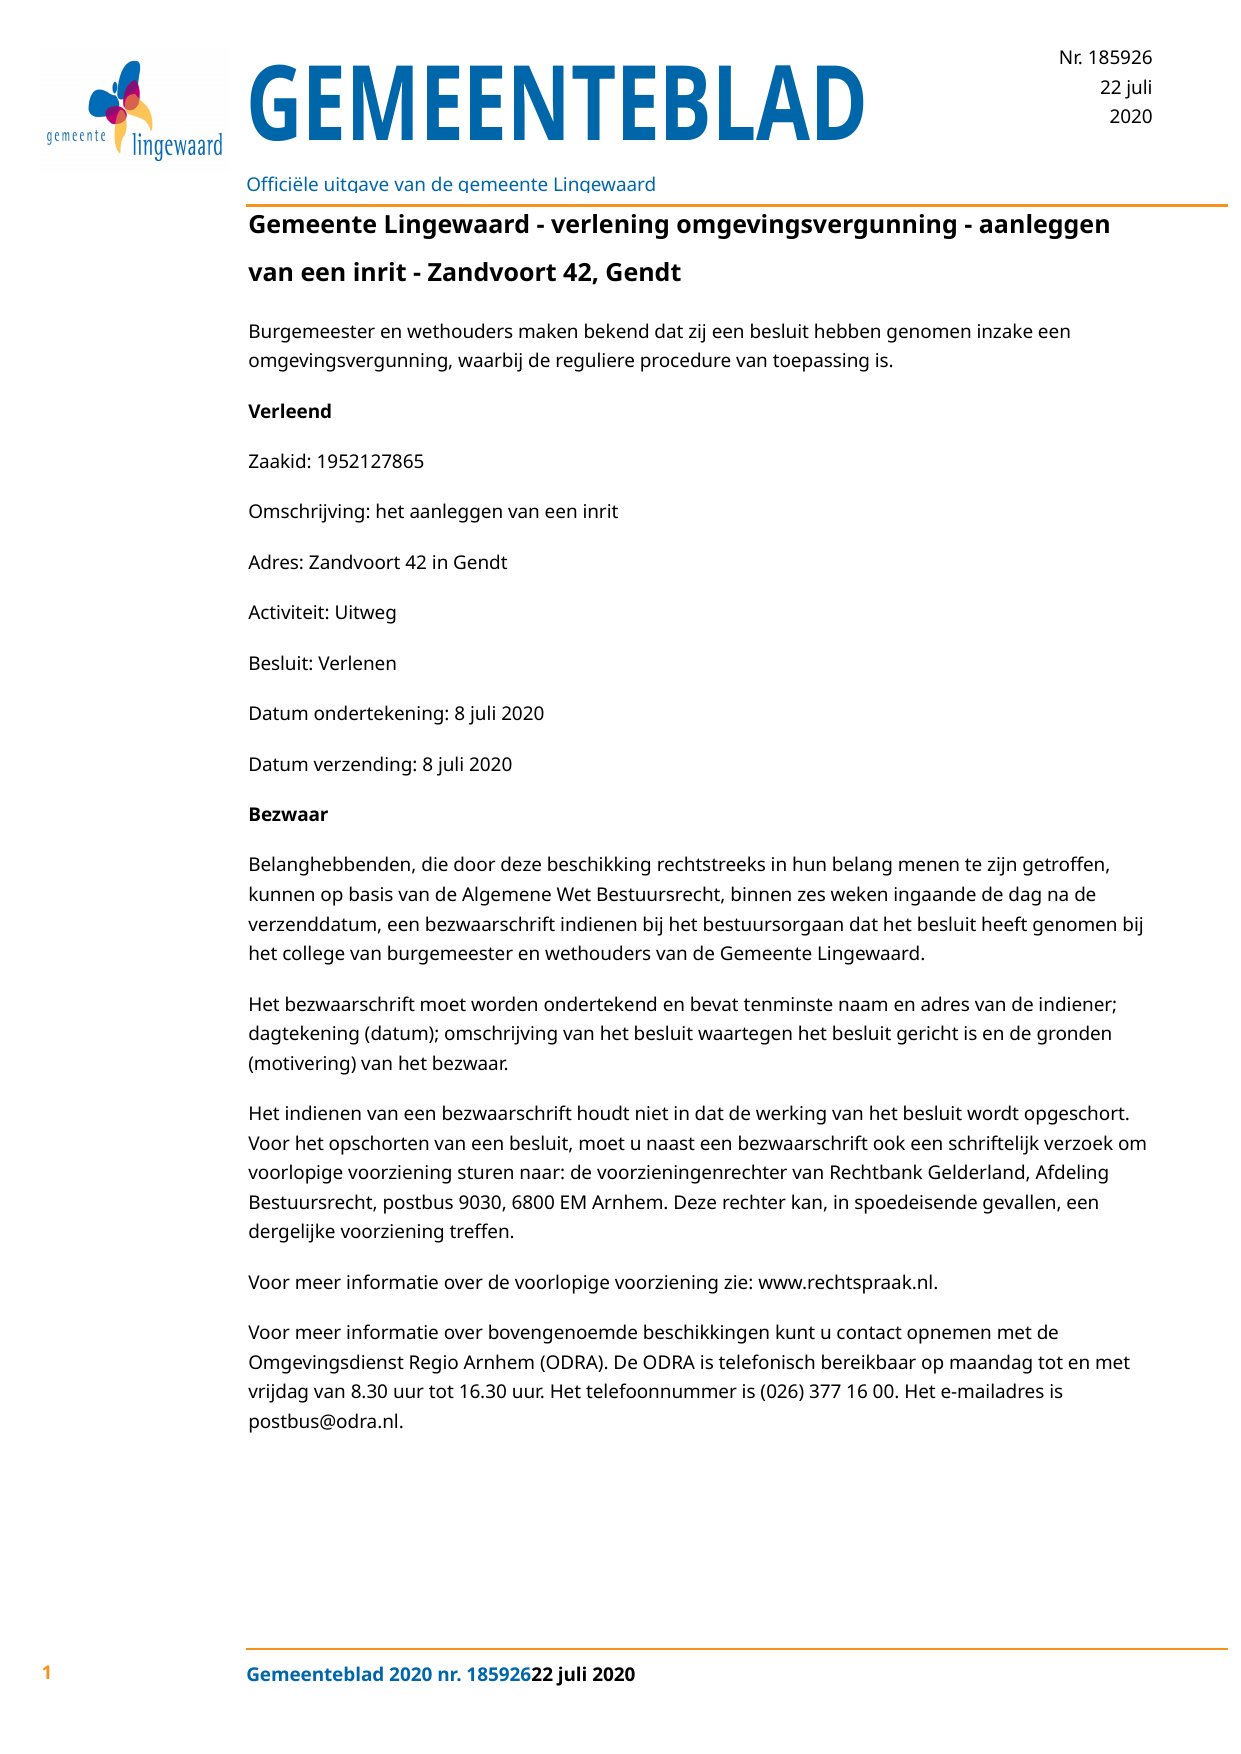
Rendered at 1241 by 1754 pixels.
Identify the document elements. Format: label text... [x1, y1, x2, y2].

text Datum verzending: 8 juli 2020 [248, 751, 1152, 777]
text Activiteit: Uitweg [248, 599, 1152, 625]
text Voor meer informatie over de voorlopige voorziening zie: www.rechtspraak.nl. [248, 1269, 1152, 1295]
text Zaakid: 1952127865 [248, 448, 1152, 474]
text Bezwaar [248, 801, 1152, 827]
text Het indienen van een bezwaarschrift houdt niet in dat de werking van het besluit wordt opgeschort. Voor het opschorten van een besluit, moet u naast een bezwaarschrift ook een schriftelijk verzoek om voorlopige voorziening sturen naar: de voorzieningenrechter van Rechtbank Gelderland, Afdeling Bestuursrecht, postbus 9030, 6800 EM Arnhem. Deze rechter kan, in spoedeisende gevallen, een dergelijke voorziening treffen. [248, 1100, 1152, 1244]
text Datum ondertekening: 8 juli 2020 [248, 700, 1152, 726]
text Het bezwaarschrift moet worden ondertekend en bevat tenminste naam en adres van de indiener; dagtekening (datum); omschrijving van het besluit waartegen het besluit gericht is en de gronden (motivering) van het bezwaar. [248, 991, 1152, 1076]
text Voor meer informatie over bovengenoemde beschikkingen kunt u contact opnemen met de Omgevingsdienst Regio Arnhem (ODRA). De ODRA is telefonisch bereikbaar op maandag tot en met vrijdag van 8.30 uur tot 16.30 uur. Het telefoonnummer is (026) 377 16 00. Het e-mailadres is postbus@odra.nl. [248, 1319, 1152, 1434]
text Besluit: Verlenen [248, 650, 1152, 676]
text Adres: Zandvoort 42 in Gendt [248, 549, 1152, 575]
text Verleend [248, 398, 1152, 424]
text Gemeente Lingewaard - verlening omgevingsvergunning - aanleggen van een inrit - Zandvoort 42, Gendt [248, 207, 1152, 288]
picture [41, 47, 231, 172]
text Belanghebbenden, die door deze beschikking rechtstreeks in hun belang menen te zijn getroffen, kunnen op basis van de Algemene Wet Bestuursrecht, binnen zes weken ingaande de dag na de verzenddatum, een bezwaarschrift indienen bij het bestuursorgaan dat het besluit heeft genomen bij het college van burgemeester en wethouders van de Gemeente Lingewaard. [248, 852, 1152, 966]
text Burgemeester en wethouders maken bekend dat zij een besluit hebben genomen inzake een omgevingsvergunning, waarbij de reguliere procedure van toepassing is. [248, 318, 1152, 373]
text Omschrijving: het aanleggen van een inrit [248, 499, 1152, 524]
